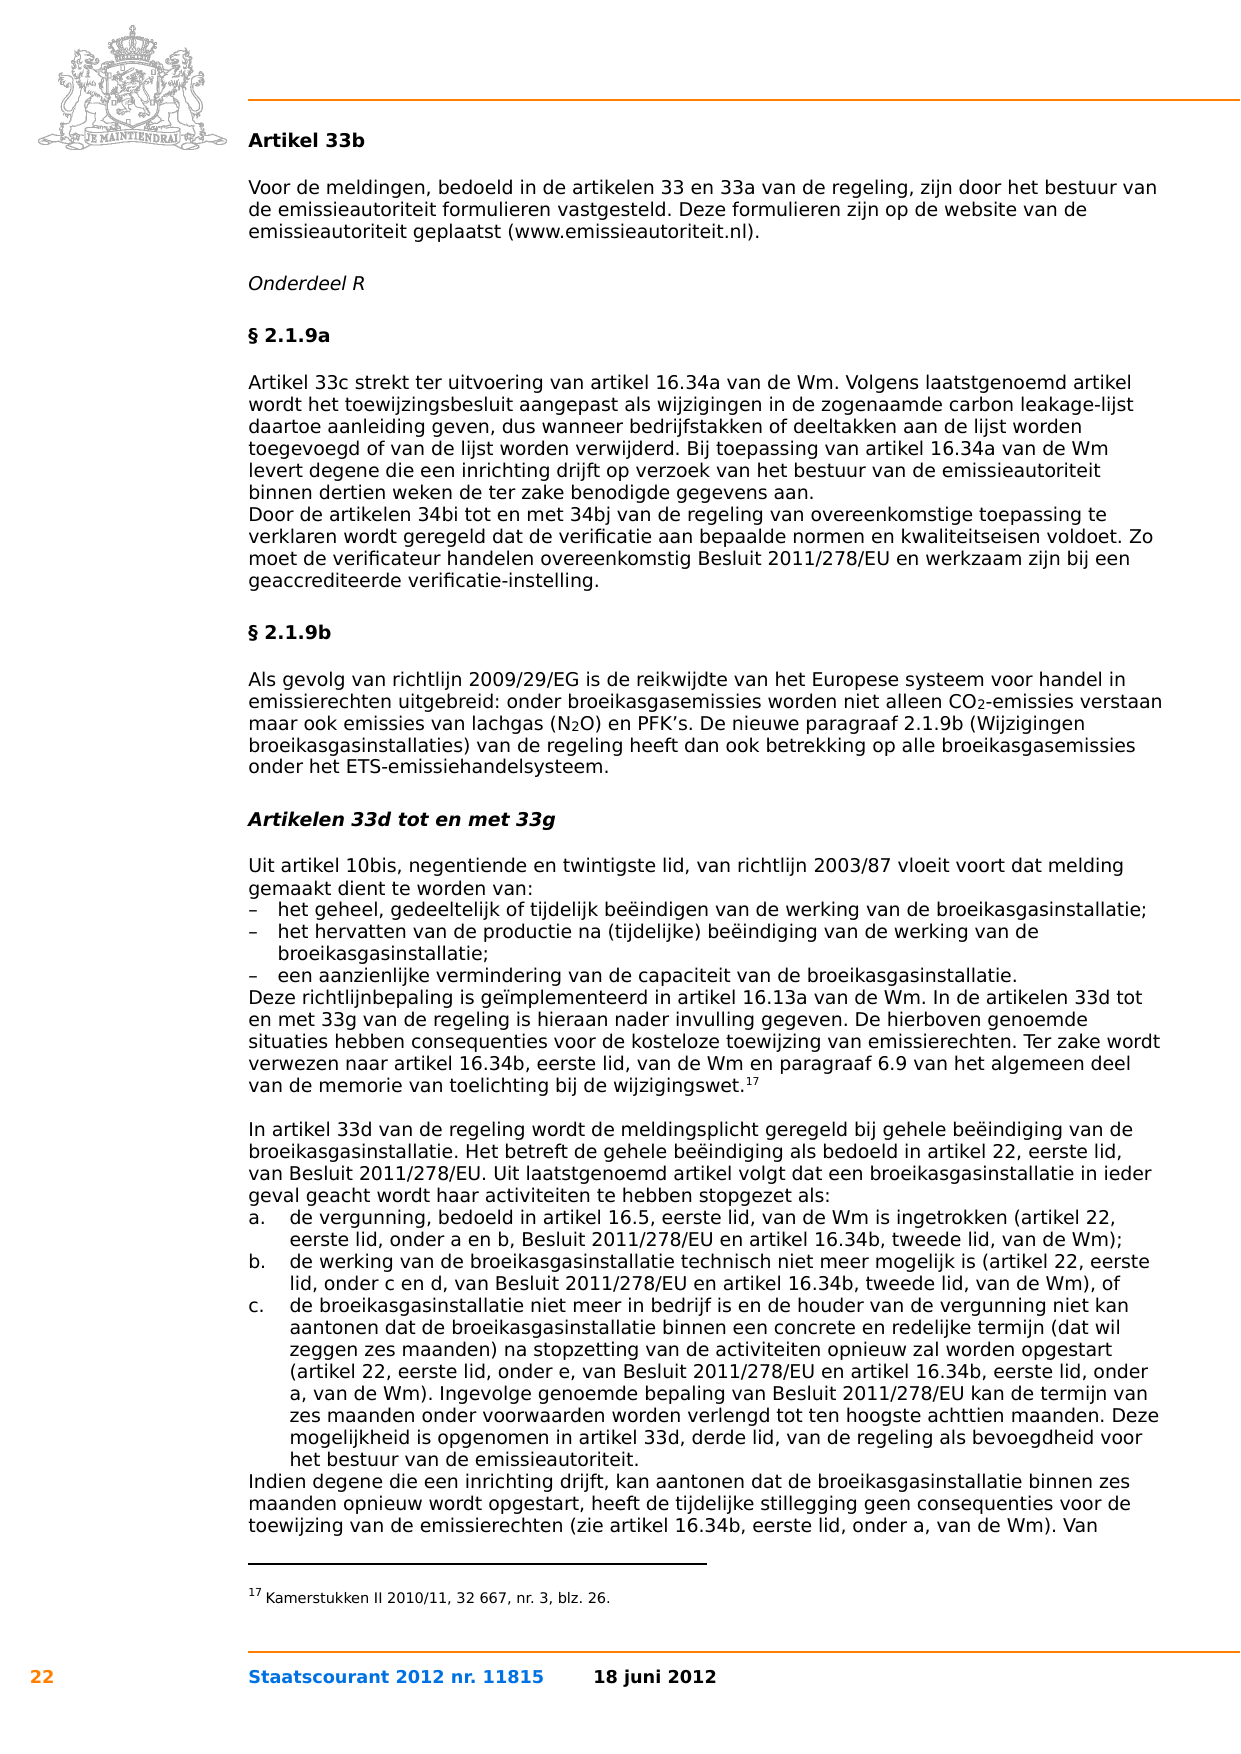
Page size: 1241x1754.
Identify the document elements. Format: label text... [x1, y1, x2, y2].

text – een aanzienlijke vermindering van de capaciteit van de broeikasgasinstallatie. [248, 965, 1163, 987]
text – het geheel, gedeeltelijk of tijdelijk beëindigen van de werking van de broeikasgasinstallatie; [248, 899, 1163, 921]
text – het hervatten van de productie na (tijdelijke) beëindiging van de werking van de broeikasgasinstallatie; [248, 921, 1163, 965]
picture [38, 25, 227, 150]
text Deze richtlijnbepaling is geïmplementeerd in artikel 16.13a van de Wm. In de artikelen 33d tot en met 33g van de regeling is hieraan nader invulling gegeven. De hierboven genoemde situaties hebben consequenties voor de kosteloze toewijzing van emissierechten. Ter zake wordt verwezen naar artikel 16.34b, eerste lid, van de Wm en paragraaf 6.9 van het algemeen deel van de memorie van toelichting bij de wijzigingswet. [248, 987, 1163, 1097]
text Als gevolg van richtlijn 2009/29/EG is de reikwijdte van het Europese systeem voor handel in emissierechten uitgebreid: onder broeikasgasemissies worden niet alleen CO2-emissies verstaan maar ook emissies van lachgas (N2O) en PFK’s. De nieuwe paragraaf 2.1.9b (Wijzigingen broeikasgasinstallaties) van de regeling heeft dan ook betrekking op alle broeikasgasemissies onder het ETS-emissiehandelsysteem. [248, 668, 1163, 778]
subtitle Onderdeel R [248, 273, 1163, 295]
subtitle Artikel 33b [248, 130, 1163, 152]
text Artikel 33c strekt ter uitvoering van artikel 16.34a van de Wm. Volgens laatstgenoemd artikel wordt het toewijzingsbesluit aangepast als wijzigingen in de zogenaamde carbon leakage-lijst daartoe aanleiding geven, dus wanneer bedrijfstakken of deeltakken aan de lijst worden toegevoegd of van de lijst worden verwijderd. Bij toepassing van artikel 16.34a van de Wm levert degene die een inrichting drijft op verzoek van het bestuur van de emissieautoriteit binnen dertien weken de ter zake benodigde gegevens aan. [248, 372, 1163, 504]
text a. de vergunning, bedoeld in artikel 16.5, eerste lid, van de Wm is ingetrokken (artikel 22, eerste lid, onder a en b, Besluit 2011/278/EU en artikel 16.34b, tweede lid, van de Wm); [248, 1207, 1163, 1251]
subtitle Artikelen 33d tot en met 33g [248, 808, 1163, 830]
text In artikel 33d van de regeling wordt de meldingsplicht geregeld bij gehele beëindiging van de broeikasgasinstallatie. Het betreft de gehele beëindiging als bedoeld in artikel 22, eerste lid, van Besluit 2011/278/EU. Uit laatstgenoemd artikel volgt dat een broeikasgasinstallatie in ieder geval geacht wordt haar activiteiten te hebben stopgezet als: [248, 1119, 1163, 1207]
subtitle § 2.1.9b [248, 622, 1163, 643]
text Door de artikelen 34bi tot en met 34bj van de regeling van overeenkomstige toepassing te verklaren wordt geregeld dat de verificatie aan bepaalde normen en kwaliteitseisen voldoet. Zo moet de verificateur handelen overeenkomstig Besluit 2011/278/EU en werkzaam zijn bij een geaccrediteerde verificatie-instelling. [248, 504, 1163, 592]
text Kamerstukken II 2010/11, 32 667, nr. 3, blz. 26. [248, 1586, 1163, 1608]
text Uit artikel 10bis, negentiende en twintigste lid, van richtlijn 2003/87 vloeit voort dat melding gemaakt dient te worden van: [248, 855, 1163, 899]
subtitle § 2.1.9a [248, 325, 1163, 347]
text b. de werking van de broeikasgasinstallatie technisch niet meer mogelijk is (artikel 22, eerste lid, onder c en d, van Besluit 2011/278/EU en artikel 16.34b, tweede lid, van de Wm), of [248, 1251, 1163, 1295]
text Voor de meldingen, bedoeld in de artikelen 33 en 33a van de regeling, zijn door het bestuur van de emissieautoriteit formulieren vastgesteld. Deze formulieren zijn op de website van de emissieautoriteit geplaatst (www.emissieautoriteit.nl). [248, 177, 1163, 243]
text c. de broeikasgasinstallatie niet meer in bedrijf is en de houder van de vergunning niet kan aantonen dat de broeikasgasinstallatie binnen een concrete en redelijke termijn (dat wil zeggen zes maanden) na stopzetting van de activiteiten opnieuw zal worden opgestart (artikel 22, eerste lid, onder e, van Besluit 2011/278/EU en artikel 16.34b, eerste lid, onder a, van de Wm). Ingevolge genoemde bepaling van Besluit 2011/278/EU kan de termijn van zes maanden onder voorwaarden worden verlengd tot ten hoogste achttien maanden. Deze mogelijkheid is opgenomen in artikel 33d, derde lid, van de regeling als bevoegdheid voor het bestuur van de emissieautoriteit. [248, 1295, 1163, 1471]
text Indien degene die een inrichting drijft, kan aantonen dat de broeikasgasinstallatie binnen zes maanden opnieuw wordt opgestart, heeft de tijdelijke stillegging geen consequenties voor de toewijzing van de emissierechten (zie artikel 16.34b, eerste lid, onder a, van de Wm). Van [248, 1471, 1163, 1537]
